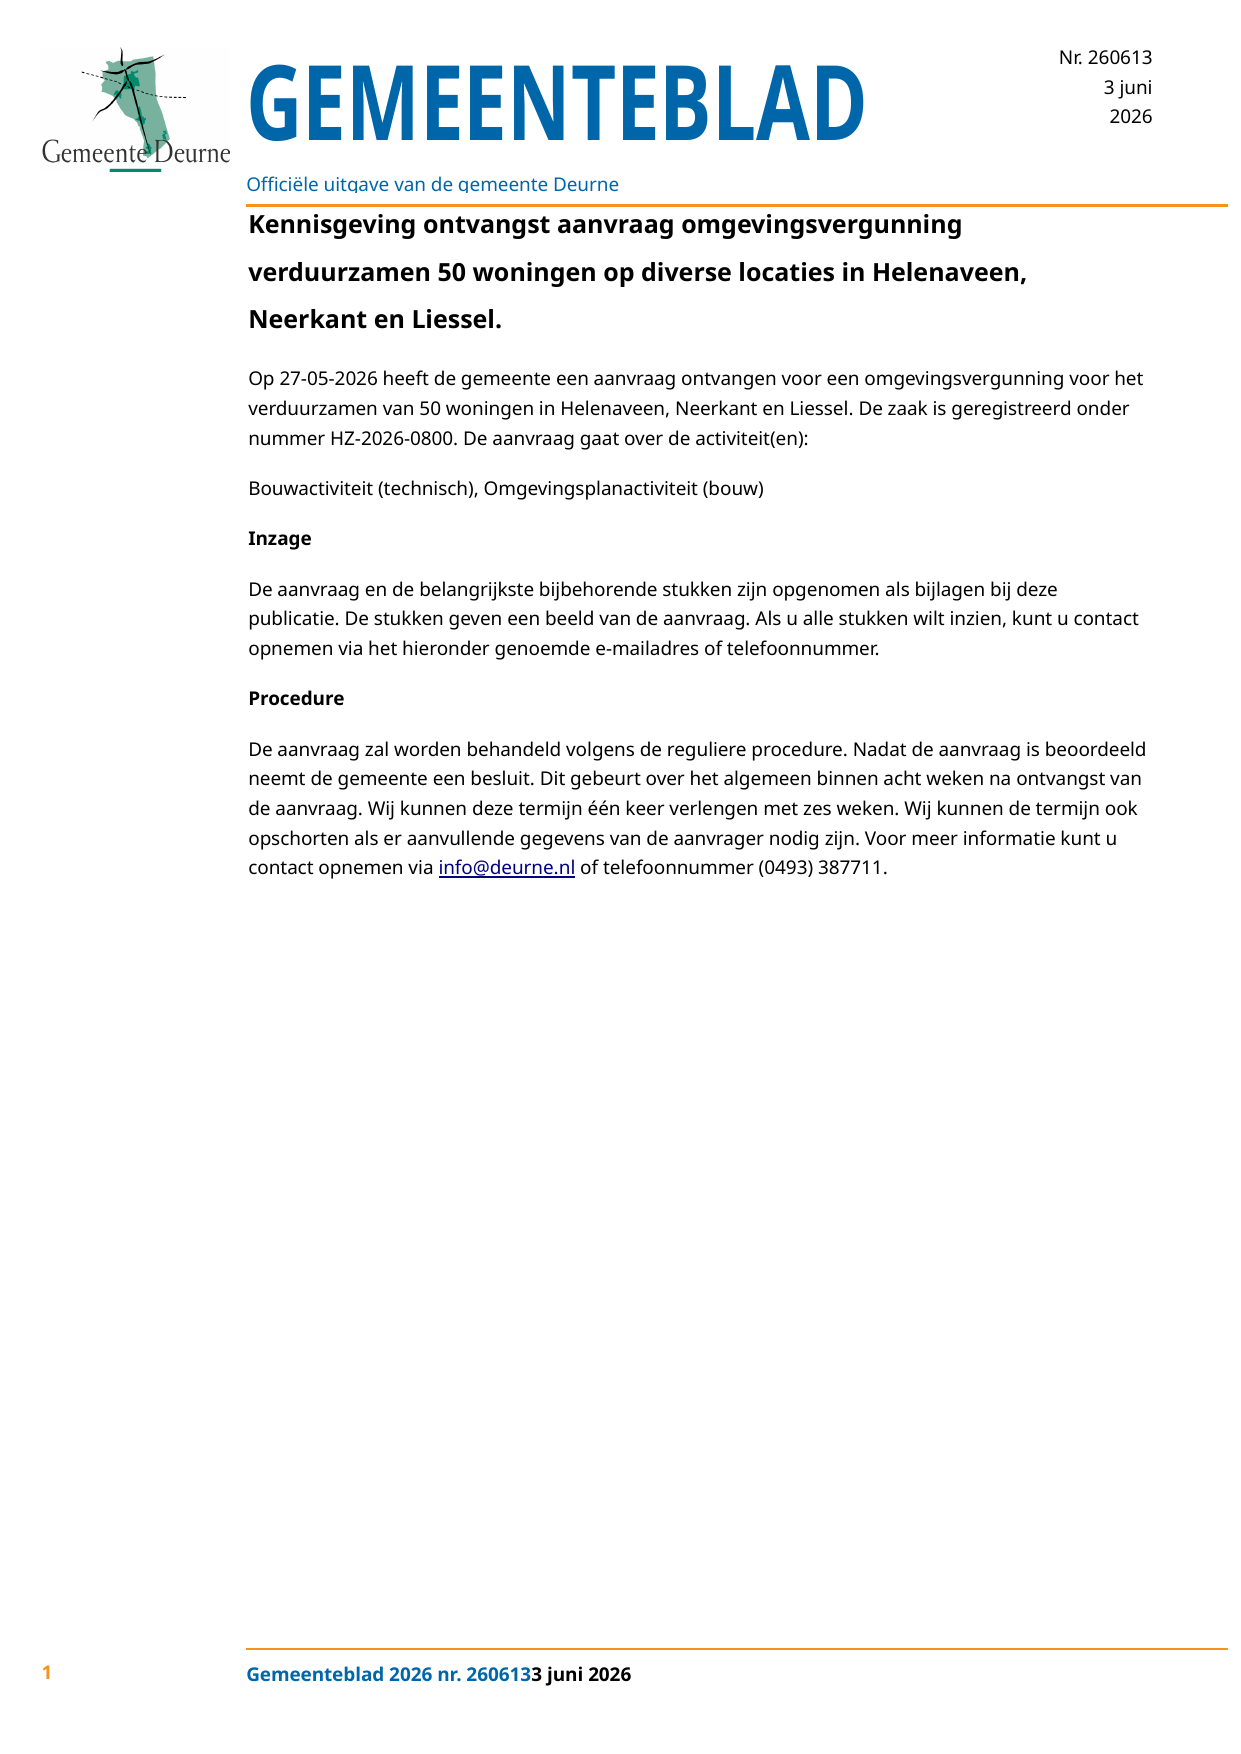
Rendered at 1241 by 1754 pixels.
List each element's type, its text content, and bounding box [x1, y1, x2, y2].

text Inzage [248, 526, 1152, 551]
text Bouwactiviteit (technisch), Omgevingsplanactiviteit (bouw) [248, 475, 1152, 501]
text Kennisgeving ontvangst aanvraag omgevingsvergunning verduurzamen 50 woningen op diverse locaties in Helenaveen, Neerkant en Liessel. [248, 207, 1152, 336]
text De aanvraag en de belangrijkste bijbehorende stukken zijn opgenomen als bijlagen bij deze publicatie. De stukken geven een beeld van de aanvraag. Als u alle stukken wilt inzien, kunt u contact opnemen via het hieronder genoemde e-mailadres of telefoonnummer. [248, 576, 1152, 661]
text De aanvraag zal worden behandeld volgens de reguliere procedure. Nadat de aanvraag is beoordeeld neemt de gemeente een besluit. Dit gebeurt over het algemeen binnen acht weken na ontvangst van de aanvraag. Wij kunnen deze termijn één keer verlengen met zes weken. Wij kunnen de termijn ook opschorten als er aanvullende gegevens van de aanvrager nodig zijn. Voor meer informatie kunt u contact opnemen via info@deurne.nl of telefoonnummer (0493) 387711. [248, 736, 1152, 880]
picture [41, 47, 231, 172]
text Op 27-05-2026 heeft de gemeente een aanvraag ontvangen voor een omgevingsvergunning voor het verduurzamen van 50 woningen in Helenaveen, Neerkant en Liessel. De zaak is geregistreerd onder nummer HZ-2026-0800. De aanvraag gaat over de activiteit(en): [248, 366, 1152, 450]
text Procedure [248, 686, 1152, 711]
